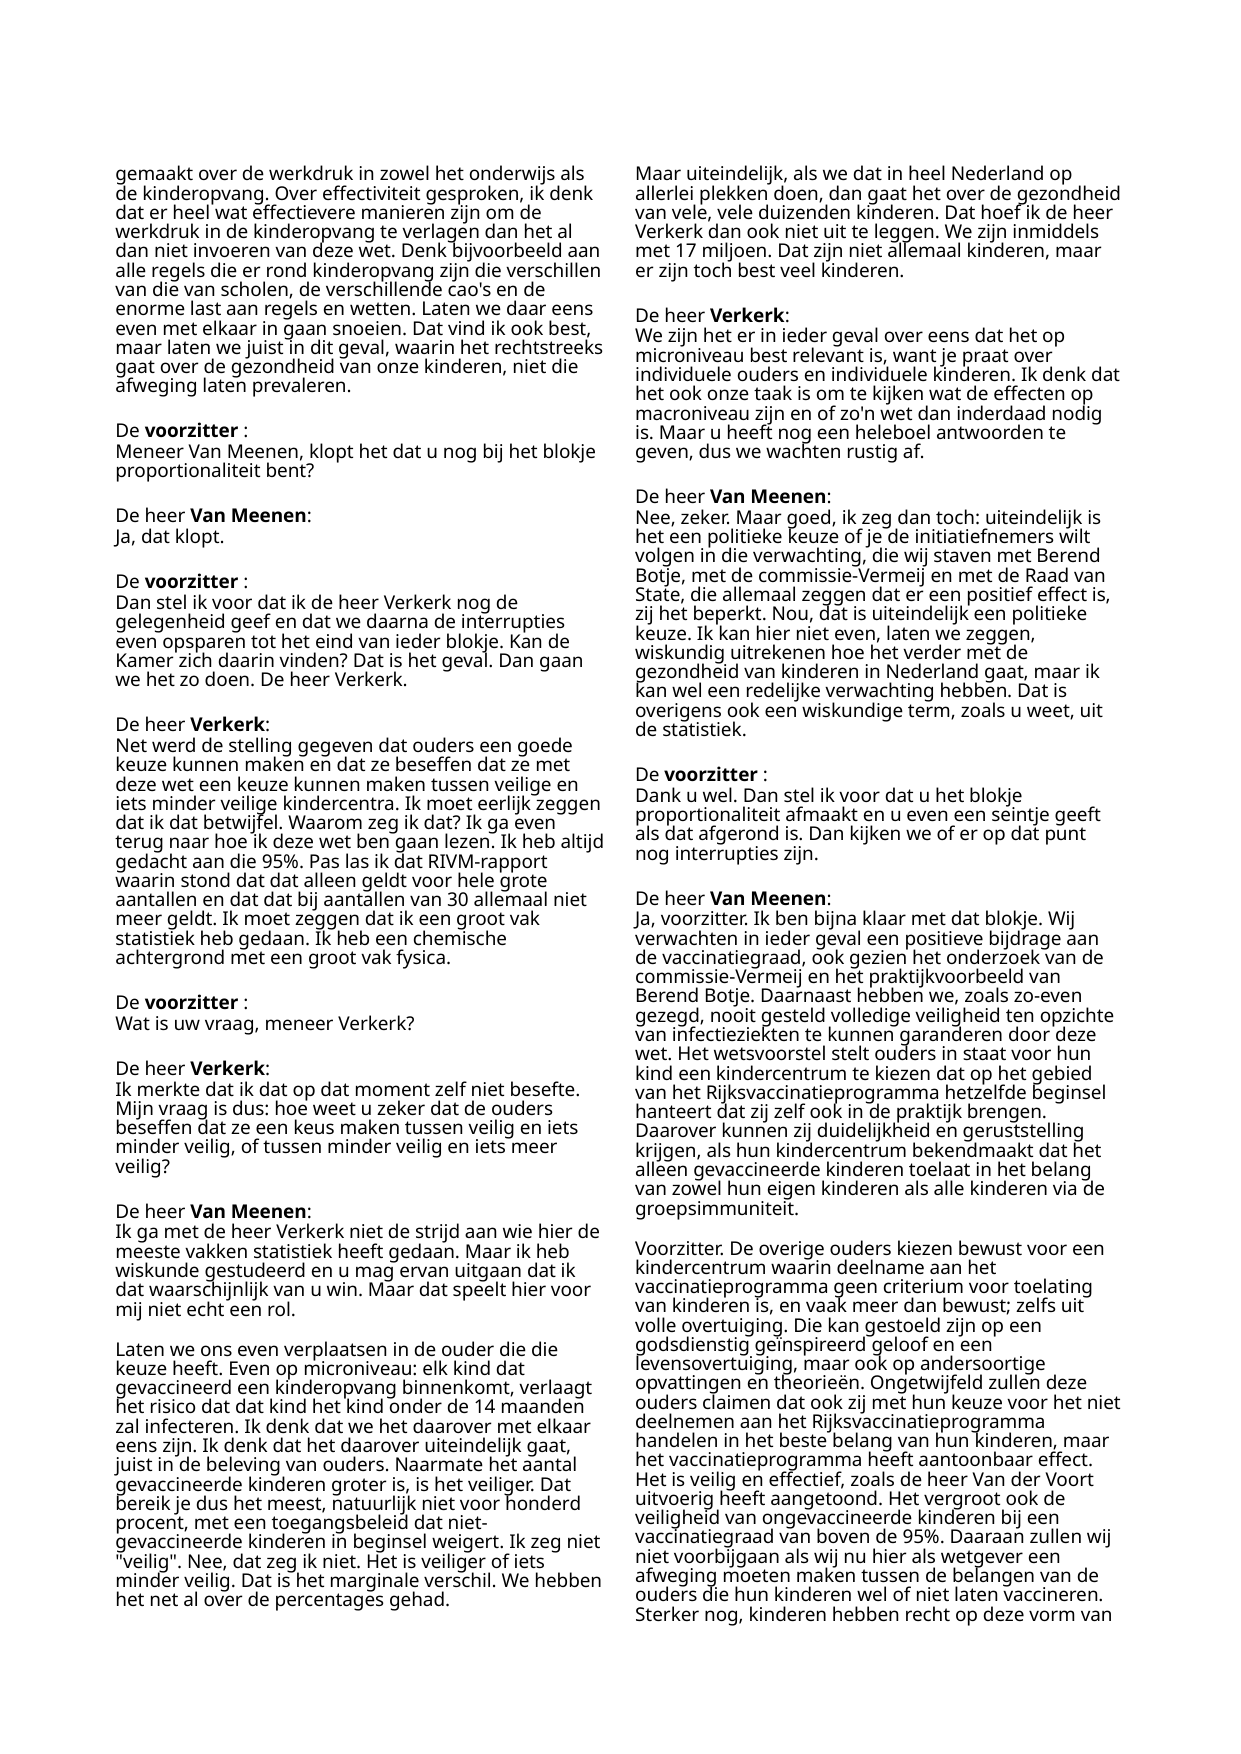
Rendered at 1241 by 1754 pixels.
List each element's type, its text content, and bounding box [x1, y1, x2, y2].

text De heer Van Meenen: [115, 502, 605, 528]
text De voorzitter : [635, 761, 1125, 787]
text We zijn het er in ieder geval over eens dat het op microniveau best relevant is, want je praat over individuele ouders en individuele kinderen. Ik denk dat het ook onze taak is om te kijken wat de effecten op macroniveau zijn en of zo'n wet dan inderdaad nodig is. Maar u heeft nog een heleboel antwoorden te geven, dus we wachten rustig af. [635, 327, 1125, 462]
text De heer Verkerk: [635, 302, 1125, 327]
text De heer Verkerk: [115, 1055, 605, 1081]
text Ik merkte dat ik dat op dat moment zelf niet besefte. Mijn vraag is dus: hoe weet u zeker dat de ouders beseffen dat ze een keus maken tussen veilig en iets minder veilig, of tussen minder veilig en iets meer veilig? [115, 1081, 605, 1177]
text Dank u wel. Dan stel ik voor dat u het blokje proportionaliteit afmaakt en u even een seintje geeft als dat afgerond is. Dan kijken we of er op dat punt nog interrupties zijn. [635, 787, 1125, 864]
text Meneer Van Meenen, klopt het dat u nog bij het blokje proportionaliteit bent? [115, 443, 605, 482]
text Laten we ons even verplaatsen in de ouder die die keuze heeft. Even op microniveau: elk kind dat gevaccineerd een kinderopvang binnenkomt, verlaagt het risico dat dat kind het kind onder de 14 maanden zal infecteren. Ik denk dat we het daarover met elkaar eens zijn. Ik denk dat het daarover uiteindelijk gaat, juist in de beleving van ouders. Naarmate het aantal gevaccineerde kinderen groter is, is het veiliger. Dat bereik je dus het meest, natuurlijk niet voor honderd procent, met een toegangsbeleid dat niet-gevaccineerde kinderen in beginsel weigert. Ik zeg niet "veilig". Nee, dat zeg ik niet. Het is veiliger of iets minder veilig. Dat is het marginale verschil. We hebben het net al over de percentages gehad. [115, 1341, 605, 1610]
text gemaakt over de werkdruk in zowel het onderwijs als de kinderopvang. Over effectiviteit gesproken, ik denk dat er heel wat effectievere manieren zijn om de werkdruk in de kinderopvang te verlagen dan het al dan niet invoeren van deze wet. Denk bijvoorbeeld aan alle regels die er rond kinderopvang zijn die verschillen van die van scholen, de verschillende cao's en de enorme last aan regels en wetten. Laten we daar eens even met elkaar in gaan snoeien. Dat vind ik ook best, maar laten we juist in dit geval, waarin het rechtstreeks gaat over de gezondheid van onze kinderen, niet die afweging laten prevaleren. [115, 165, 605, 397]
text De heer Van Meenen: [115, 1198, 605, 1223]
text De voorzitter : [115, 568, 605, 594]
text De heer Van Meenen: [635, 885, 1125, 910]
text Net werd de stelling gegeven dat ouders een goede keuze kunnen maken en dat ze beseffen dat ze met deze wet een keuze kunnen maken tussen veilige en iets minder veilige kindercentra. Ik moet eerlijk zeggen dat ik dat betwijfel. Waarom zeg ik dat? Ik ga even terug naar hoe ik deze wet ben gaan lezen. Ik heb altijd gedacht aan die 95%. Pas las ik dat RIVM-rapport waarin stond dat dat alleen geldt voor hele grote aantallen en dat dat bij aantallen van 30 allemaal niet meer geldt. Ik moet zeggen dat ik een groot vak statistiek heb gedaan. Ik heb een chemische achtergrond met een groot vak fysica. [115, 737, 605, 968]
text Maar uiteindelijk, als we dat in heel Nederland op allerlei plekken doen, dan gaat het over de gezondheid van vele, vele duizenden kinderen. Dat hoef ik de heer Verkerk dan ook niet uit te leggen. We zijn inmiddels met 17 miljoen. Dat zijn niet allemaal kinderen, maar er zijn toch best veel kinderen. [635, 165, 1125, 281]
text De voorzitter : [115, 989, 605, 1015]
text Ja, voorzitter. Ik ben bijna klaar met dat blokje. Wij verwachten in ieder geval een positieve bijdrage aan de vaccinatiegraad, ook gezien het onderzoek van de commissie-Vermeij en het praktijkvoorbeeld van Berend Botje. Daarnaast hebben we, zoals zo-even gezegd, nooit gesteld volledige veiligheid ten opzichte van infectieziekten te kunnen garanderen door deze wet. Het wetsvoorstel stelt ouders in staat voor hun kind een kindercentrum te kiezen dat op het gebied van het Rijksvaccinatieprogramma hetzelfde beginsel hanteert dat zij zelf ook in de praktijk brengen. Daarover kunnen zij duidelijkheid en geruststelling krijgen, als hun kindercentrum bekendmaakt dat het alleen gevaccineerde kinderen toelaat in het belang van zowel hun eigen kinderen als alle kinderen via de groepsimmuniteit. [635, 910, 1125, 1219]
text Nee, zeker. Maar goed, ik zeg dan toch: uiteindelijk is het een politieke keuze of je de initiatiefnemers wilt volgen in die verwachting, die wij staven met Berend Botje, met de commissie-Vermeij en met de Raad van State, die allemaal zeggen dat er een positief effect is, zij het beperkt. Nou, dat is uiteindelijk een politieke keuze. Ik kan hier niet even, laten we zeggen, wiskundig uitrekenen hoe het verder met de gezondheid van kinderen in Nederland gaat, maar ik kan wel een redelijke verwachting hebben. Dat is overigens ook een wiskundige term, zoals u weet, uit de statistiek. [635, 509, 1125, 740]
text Dan stel ik voor dat ik de heer Verkerk nog de gelegenheid geef en dat we daarna de interrupties even opsparen tot het eind van ieder blokje. Kan de Kamer zich daarin vinden? Dat is het geval. Dan gaan we het zo doen. De heer Verkerk. [115, 594, 605, 690]
text De voorzitter : [115, 417, 605, 443]
text Ik ga met de heer Verkerk niet de strijd aan wie hier de meeste vakken statistiek heeft gedaan. Maar ik heb wiskunde gestudeerd en u mag ervan uitgaan dat ik dat waarschijnlijk van u win. Maar dat speelt hier voor mij niet echt een rol. [115, 1223, 605, 1320]
text De heer Verkerk: [115, 711, 605, 737]
text Ja, dat klopt. [115, 528, 605, 547]
text Wat is uw vraag, meneer Verkerk? [115, 1015, 605, 1034]
text Voorzitter. De overige ouders kiezen bewust voor een kindercentrum waarin deelname aan het vaccinatieprogramma geen criterium voor toelating van kinderen is, en vaak meer dan bewust; zelfs uit volle overtuiging. Die kan gestoeld zijn op een godsdienstig geïnspireerd geloof en een levensovertuiging, maar ook op andersoortige opvattingen en theorieën. Ongetwijfeld zullen deze ouders claimen dat ook zij met hun keuze voor het niet deelnemen aan het Rijksvaccinatieprogramma handelen in het beste belang van hun kinderen, maar het vaccinatieprogramma heeft aantoonbaar effect. Het is veilig en effectief, zoals de heer Van der Voort uitvoerig heeft aangetoond. Het vergroot ook de veiligheid van ongevaccineerde kinderen bij een vaccinatiegraad van boven de 95%. Daaraan zullen wij niet voorbijgaan als wij nu hier als wetgever een afweging moeten maken tussen de belangen van de ouders die hun kinderen wel of niet laten vaccineren. Sterker nog, kinderen hebben recht op deze vorm van [635, 1239, 1125, 1625]
text De heer Van Meenen: [635, 483, 1125, 509]
